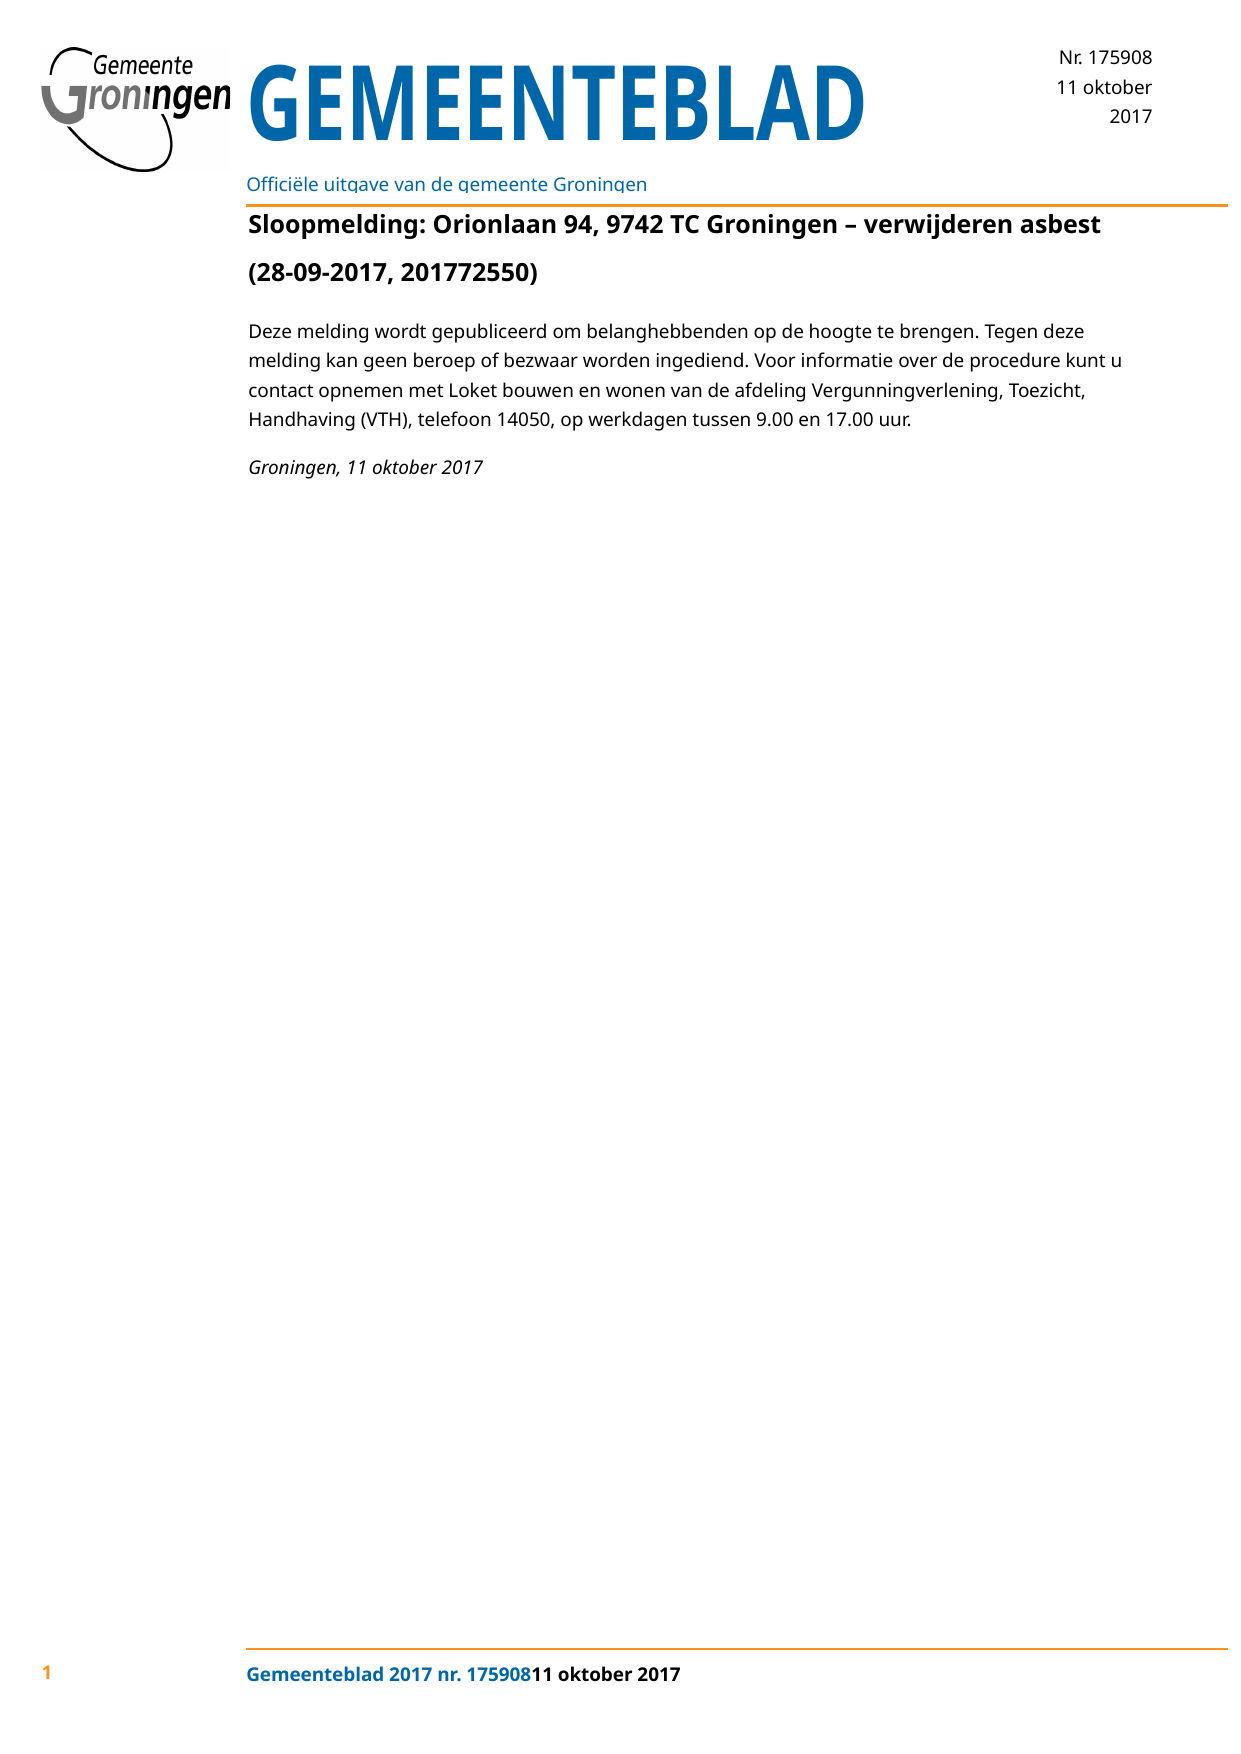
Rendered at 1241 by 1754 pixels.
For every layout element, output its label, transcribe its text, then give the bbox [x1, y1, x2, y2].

text Deze melding wordt gepubliceerd om belanghebbenden op de hoogte te brengen. Tegen deze melding kan geen beroep of bezwaar worden ingediend. Voor informatie over de procedure kunt u contact opnemen met Loket bouwen en wonen van de afdeling Vergunningverlening, Toezicht, Handhaving (VTH), telefoon 14050, op werkdagen tussen 9.00 en 17.00 uur. [248, 318, 1152, 432]
text Groningen, 11 oktober 2017 [248, 454, 1152, 480]
text Sloopmelding: Orionlaan 94, 9742 TC Groningen – verwijderen asbest (28-09-2017, 201772550) [248, 207, 1152, 288]
picture [41, 47, 231, 172]
